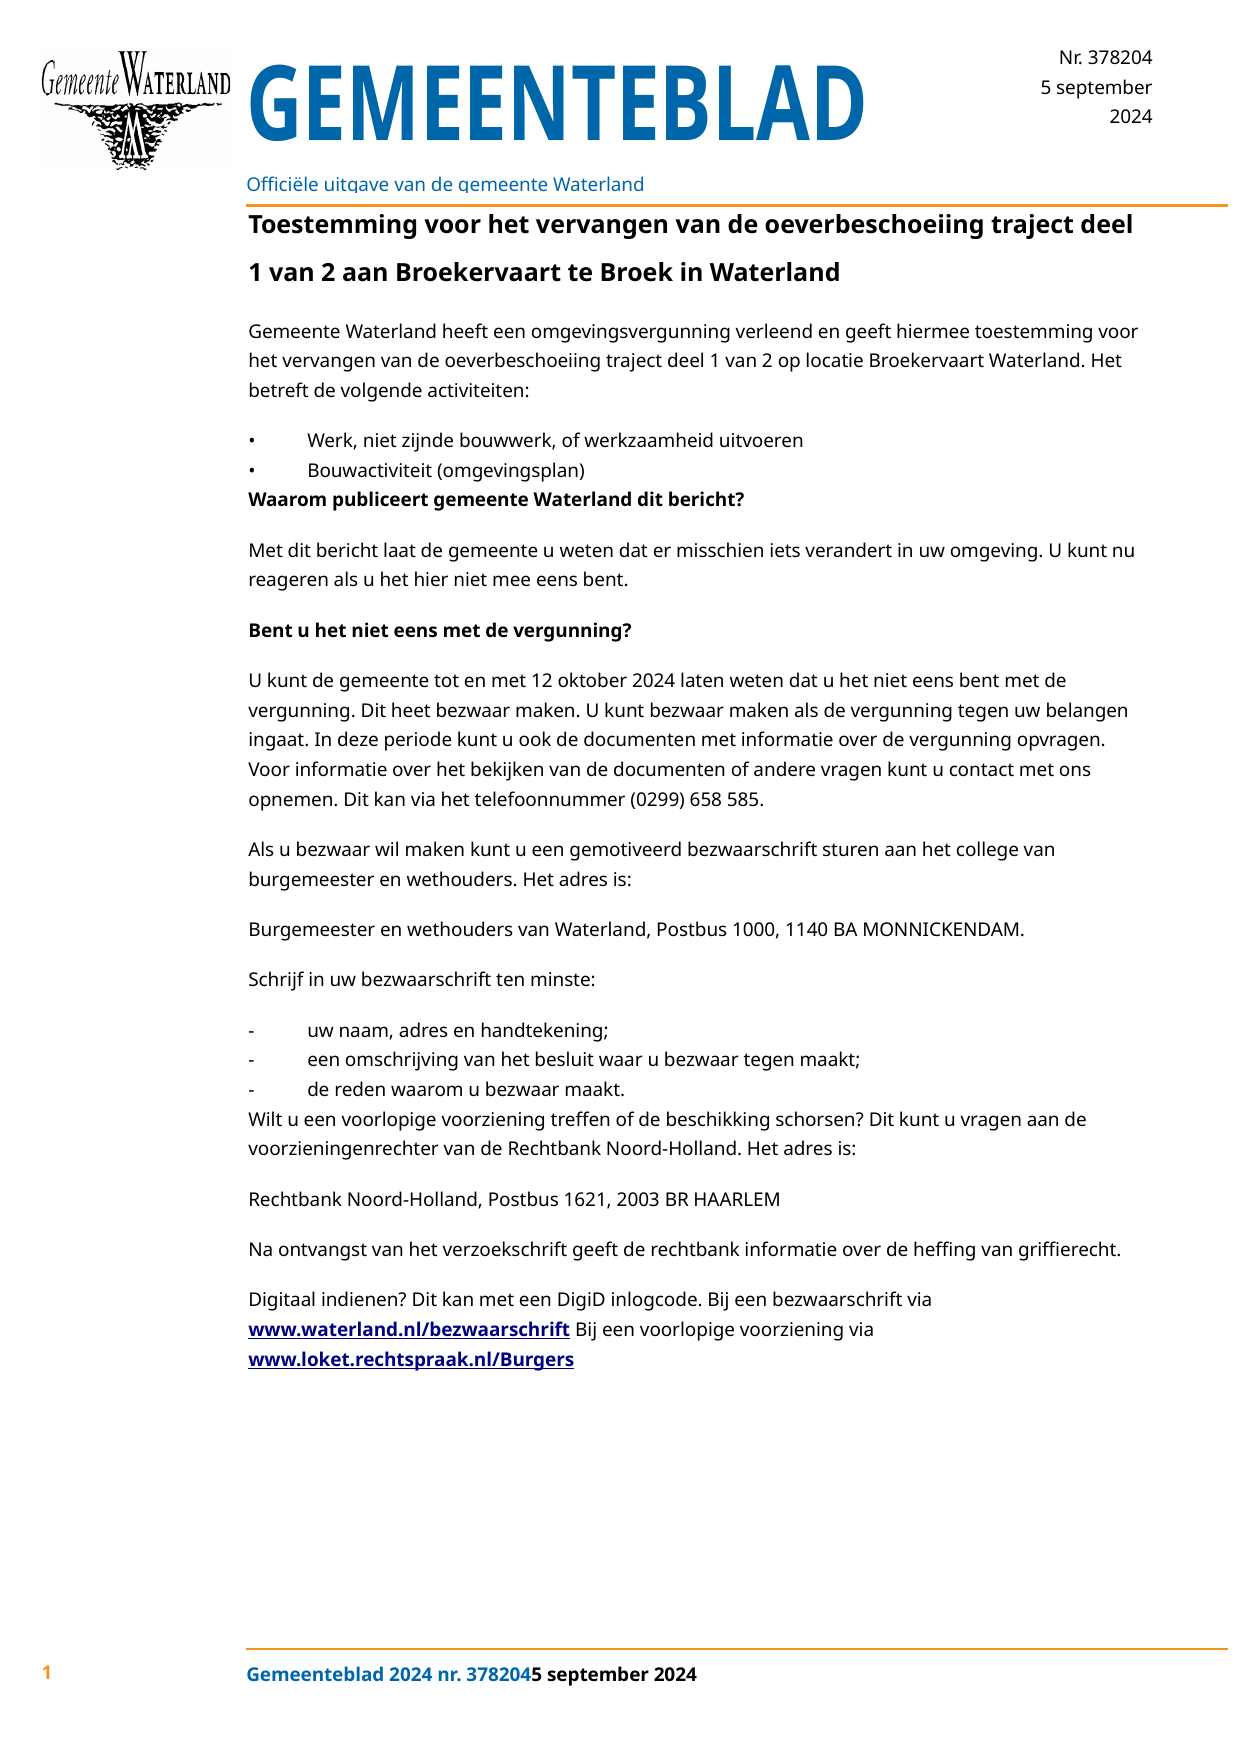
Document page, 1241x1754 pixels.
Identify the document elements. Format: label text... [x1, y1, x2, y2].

text Burgemeester en wethouders van Waterland, Postbus 1000, 1140 BA MONNICKENDAM. [248, 916, 1152, 942]
text U kunt de gemeente tot en met 12 oktober 2024 laten weten dat u het niet eens bent met de vergunning. Dit heet bezwaar maken. U kunt bezwaar maken als de vergunning tegen uw belangen ingaat. In deze periode kunt u ook de documenten met informatie over de vergunning opvragen. Voor informatie over het bekijken van de documenten of andere vragen kunt u contact met ons opnemen. Dit kan via het telefoonnummer (0299) 658 585. [248, 667, 1152, 812]
text Wilt u een voorlopige voorziening treffen of de beschikking schorsen? Dit kunt u vragen aan de voorzieningenrechter van de Rechtbank Noord-Holland. Het adres is: [248, 1106, 1152, 1161]
text Gemeente Waterland heeft een omgevingsvergunning verleend en geeft hiermee toestemming voor het vervangen van de oeverbeschoeiing traject deel 1 van 2 op locatie Broekervaart Waterland. Het betreft de volgende activiteiten: [248, 318, 1152, 403]
text Bent u het niet eens met de vergunning? [248, 617, 1152, 643]
list de reden waarom u bezwaar maakt. [248, 1076, 1152, 1102]
list Werk, niet zijnde bouwwerk, of werkzaamheid uitvoeren [248, 427, 1152, 453]
text Als u bezwaar wil maken kunt u een gemotiveerd bezwaarschrift sturen aan het college van burgemeester en wethouders. Het adres is: [248, 836, 1152, 892]
text Waarom publiceert gemeente Waterland dit bericht? [248, 487, 1152, 512]
picture [41, 47, 231, 172]
text Toestemming voor het vervangen van de oeverbeschoeiing traject deel 1 van 2 aan Broekervaart te Broek in Waterland [248, 207, 1152, 288]
text Rechtbank Noord-Holland, Postbus 1621, 2003 BR HAARLEM [248, 1186, 1152, 1212]
text Schrijf in uw bezwaarschrift ten minste: [248, 967, 1152, 992]
list een omschrijving van het besluit waar u bezwaar tegen maakt; [248, 1047, 1152, 1072]
list uw naam, adres en handtekening; [248, 1017, 1152, 1043]
list Bouwactiviteit (omgevingsplan) [248, 457, 1152, 483]
text Met dit bericht laat de gemeente u weten dat er misschien iets verandert in uw omgeving. U kunt nu reageren als u het hier niet mee eens bent. [248, 537, 1152, 592]
text Na ontvangst van het verzoekschrift geeft de rechtbank informatie over de heffing van griffierecht. [248, 1236, 1152, 1262]
text Digitaal indienen? Dit kan met een DigiD inlogcode. Bij een bezwaarschrift via www.waterland.nl/bezwaarschrift Bij een voorlopige voorziening via www.loket.rechtspraak.nl/Burgers [248, 1287, 1152, 1372]
